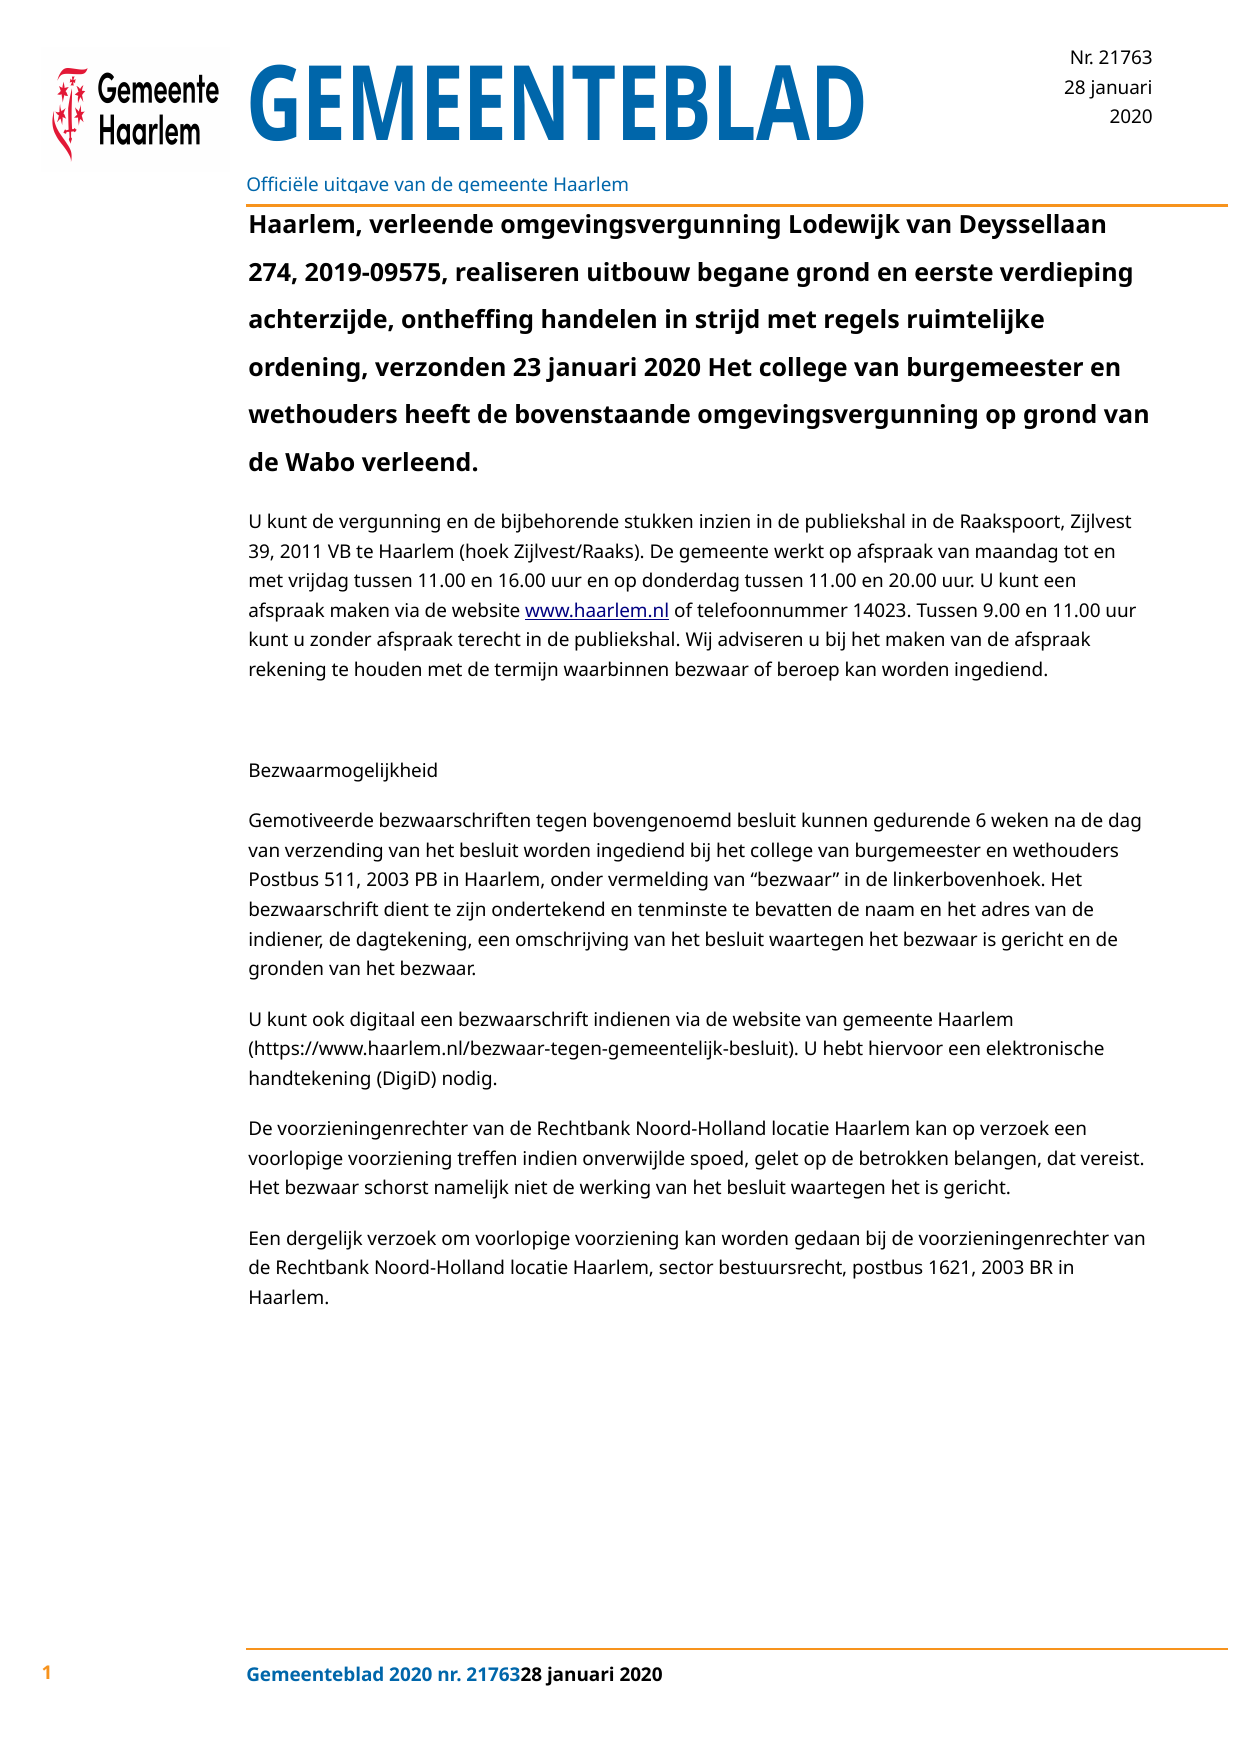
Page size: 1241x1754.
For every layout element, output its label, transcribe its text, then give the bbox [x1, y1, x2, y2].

text Bezwaarmogelijkheid [248, 757, 1152, 783]
text Een dergelijk verzoek om voorlopige voorziening kan worden gedaan bij de voorzieningenrechter van de Rechtbank Noord-Holland locatie Haarlem, sector bestuursrecht, postbus 1621, 2003 BR in Haarlem. [248, 1225, 1152, 1310]
picture [41, 47, 231, 172]
text De voorzieningenrechter van de Rechtbank Noord-Holland locatie Haarlem kan op verzoek een voorlopige voorziening treffen indien onverwijlde spoed, gelet op de betrokken belangen, dat vereist. Het bezwaar schorst namelijk niet de werking van het besluit waartegen het is gericht. [248, 1115, 1152, 1200]
text Gemotiveerde bezwaarschriften tegen bovengenoemd besluit kunnen gedurende 6 weken na de dag van verzending van het besluit worden ingediend bij het college van burgemeester en wethouders Postbus 511, 2003 PB in Haarlem, onder vermelding van “bezwaar” in de linkerbovenhoek. Het bezwaarschrift dient te zijn ondertekend en tenminste te bevatten de naam en het adres van de indiener, de dagtekening, een omschrijving van het besluit waartegen het bezwaar is gericht en de gronden van het bezwaar. [248, 807, 1152, 981]
text Haarlem, verleende omgevingsvergunning Lodewijk van Deyssellaan 274, 2019-09575, realiseren uitbouw begane grond en eerste verdieping achterzijde, ontheffing handelen in strijd met regels ruimtelijke ordening, verzonden 23 januari 2020 Het college van burgemeester en wethouders heeft de bovenstaande omgevingsvergunning op grond van de Wabo verleend. [248, 207, 1152, 479]
text U kunt ook digitaal een bezwaarschrift indienen via de website van gemeente Haarlem (https://www.haarlem.nl/bezwaar-tegen-gemeentelijk-besluit). U hebt hiervoor een elektronische handtekening (DigiD) nodig. [248, 1006, 1152, 1091]
text U kunt de vergunning en de bijbehorende stukken inzien in de publiekshal in de Raakspoort, Zijlvest 39, 2011 VB te Haarlem (hoek Zijlvest/Raaks). De gemeente werkt op afspraak van maandag tot en met vrijdag tussen 11.00 en 16.00 uur en op donderdag tussen 11.00 en 20.00 uur. U kunt een afspraak maken via de website www.haarlem.nl of telefoonnummer 14023. Tussen 9.00 en 11.00 uur kunt u zonder afspraak terecht in de publiekshal. Wij adviseren u bij het maken van de afspraak rekening te houden met de termijn waarbinnen bezwaar of beroep kan worden ingediend. [248, 508, 1152, 682]
